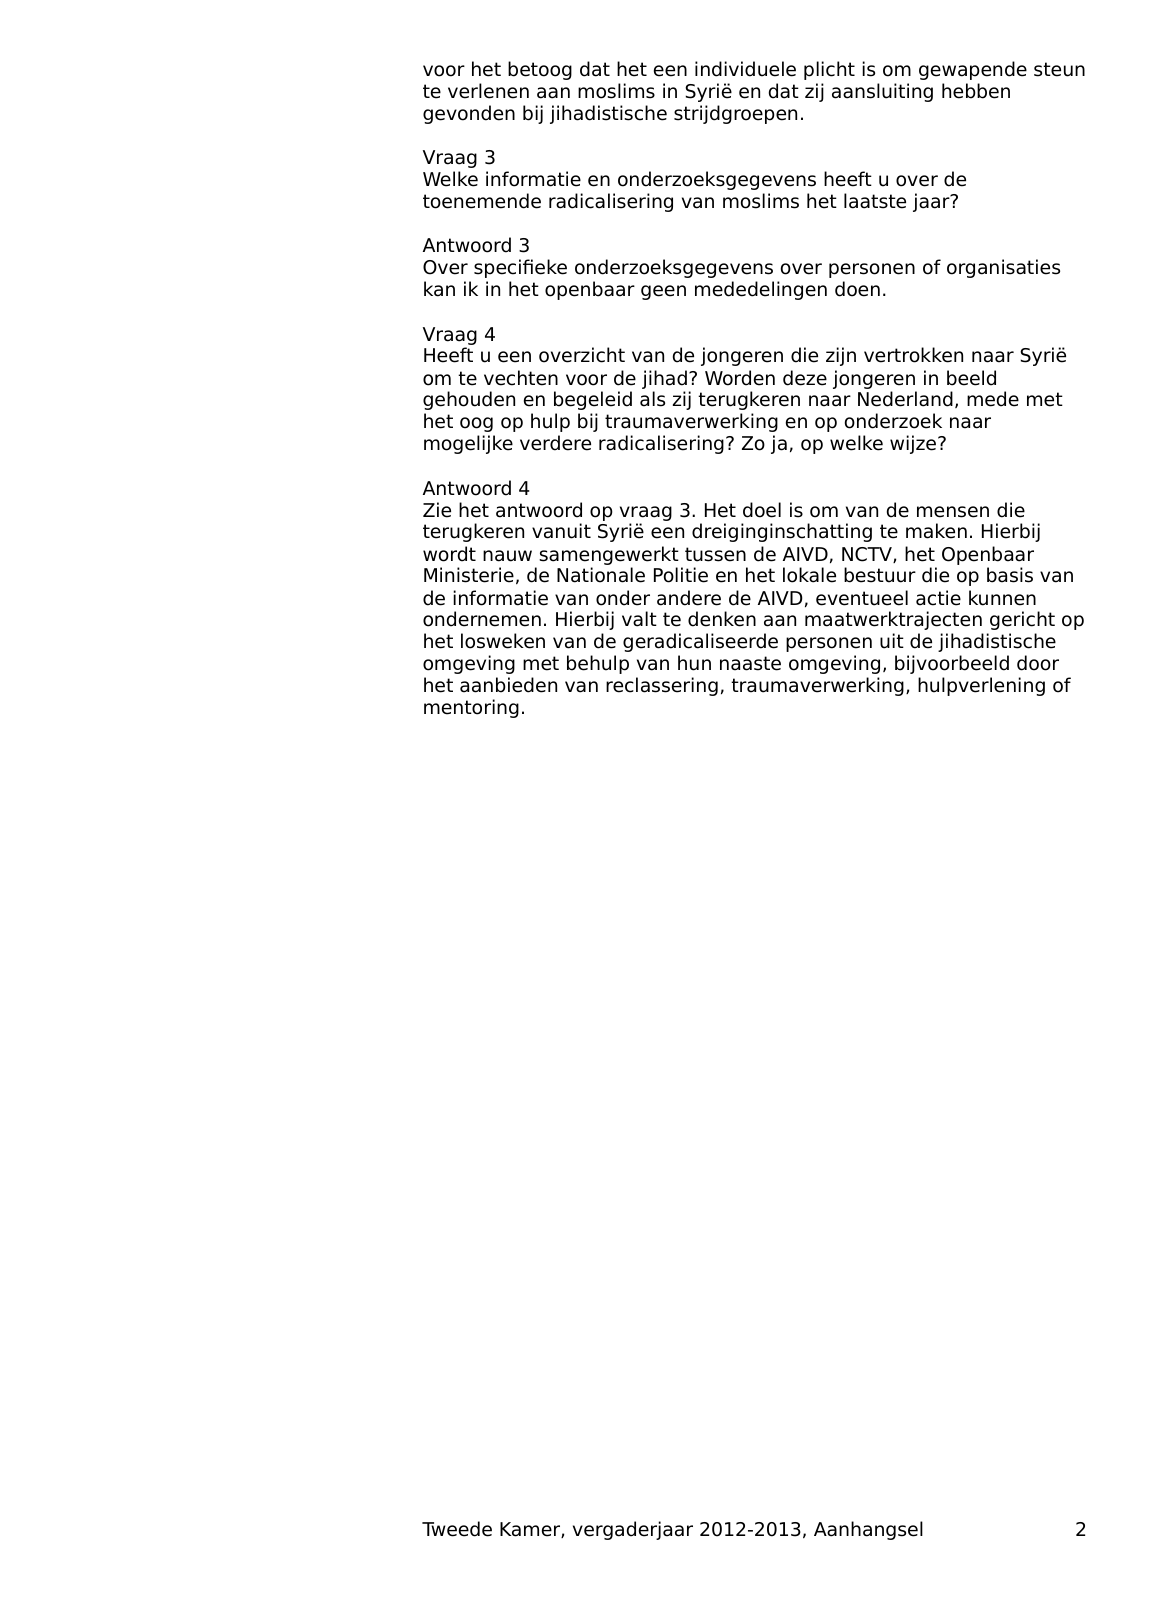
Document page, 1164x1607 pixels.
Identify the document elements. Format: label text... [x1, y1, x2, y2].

text Heeft u een overzicht van de jongeren die zijn vertrokken naar Syrië om te vechten voor de jihad? Worden deze jongeren in beeld gehouden en begeleid als zij terugkeren naar Nederland, mede met het oog op hulp bij traumaverwerking en op onderzoek naar mogelijke verdere radicalisering? Zo ja, op welke wijze? [422, 345, 1087, 455]
text Vraag 4 [422, 323, 1087, 345]
text voor het betoog dat het een individuele plicht is om gewapende steun te verlenen aan moslims in Syrië en dat zij aansluiting hebben gevonden bij jihadistische strijdgroepen. [422, 59, 1087, 125]
text Zie het antwoord op vraag 3. Het doel is om van de mensen die terugkeren vanuit Syrië een dreiginginschatting te maken. Hierbij wordt nauw samengewerkt tussen de AIVD, NCTV, het Openbaar Ministerie, de Nationale Politie en het lokale bestuur die op basis van de informatie van onder andere de AIVD, eventueel actie kunnen ondernemen. Hierbij valt te denken aan maatwerktrajecten gericht op het losweken van de geradicaliseerde personen uit de jihadistische omgeving met behulp van hun naaste omgeving, bijvoorbeeld door het aanbieden van reclassering, traumaverwerking, hulpverlening of mentoring. [422, 499, 1087, 719]
text Over specifieke onderzoeksgegevens over personen of organisaties kan ik in het openbaar geen mededelingen doen. [422, 257, 1087, 301]
text Antwoord 3 [422, 235, 1087, 257]
text Antwoord 4 [422, 477, 1087, 499]
text Welke informatie en onderzoeksgegevens heeft u over de toenemende radicalisering van moslims het laatste jaar? [422, 169, 1087, 213]
text Vraag 3 [422, 147, 1087, 169]
